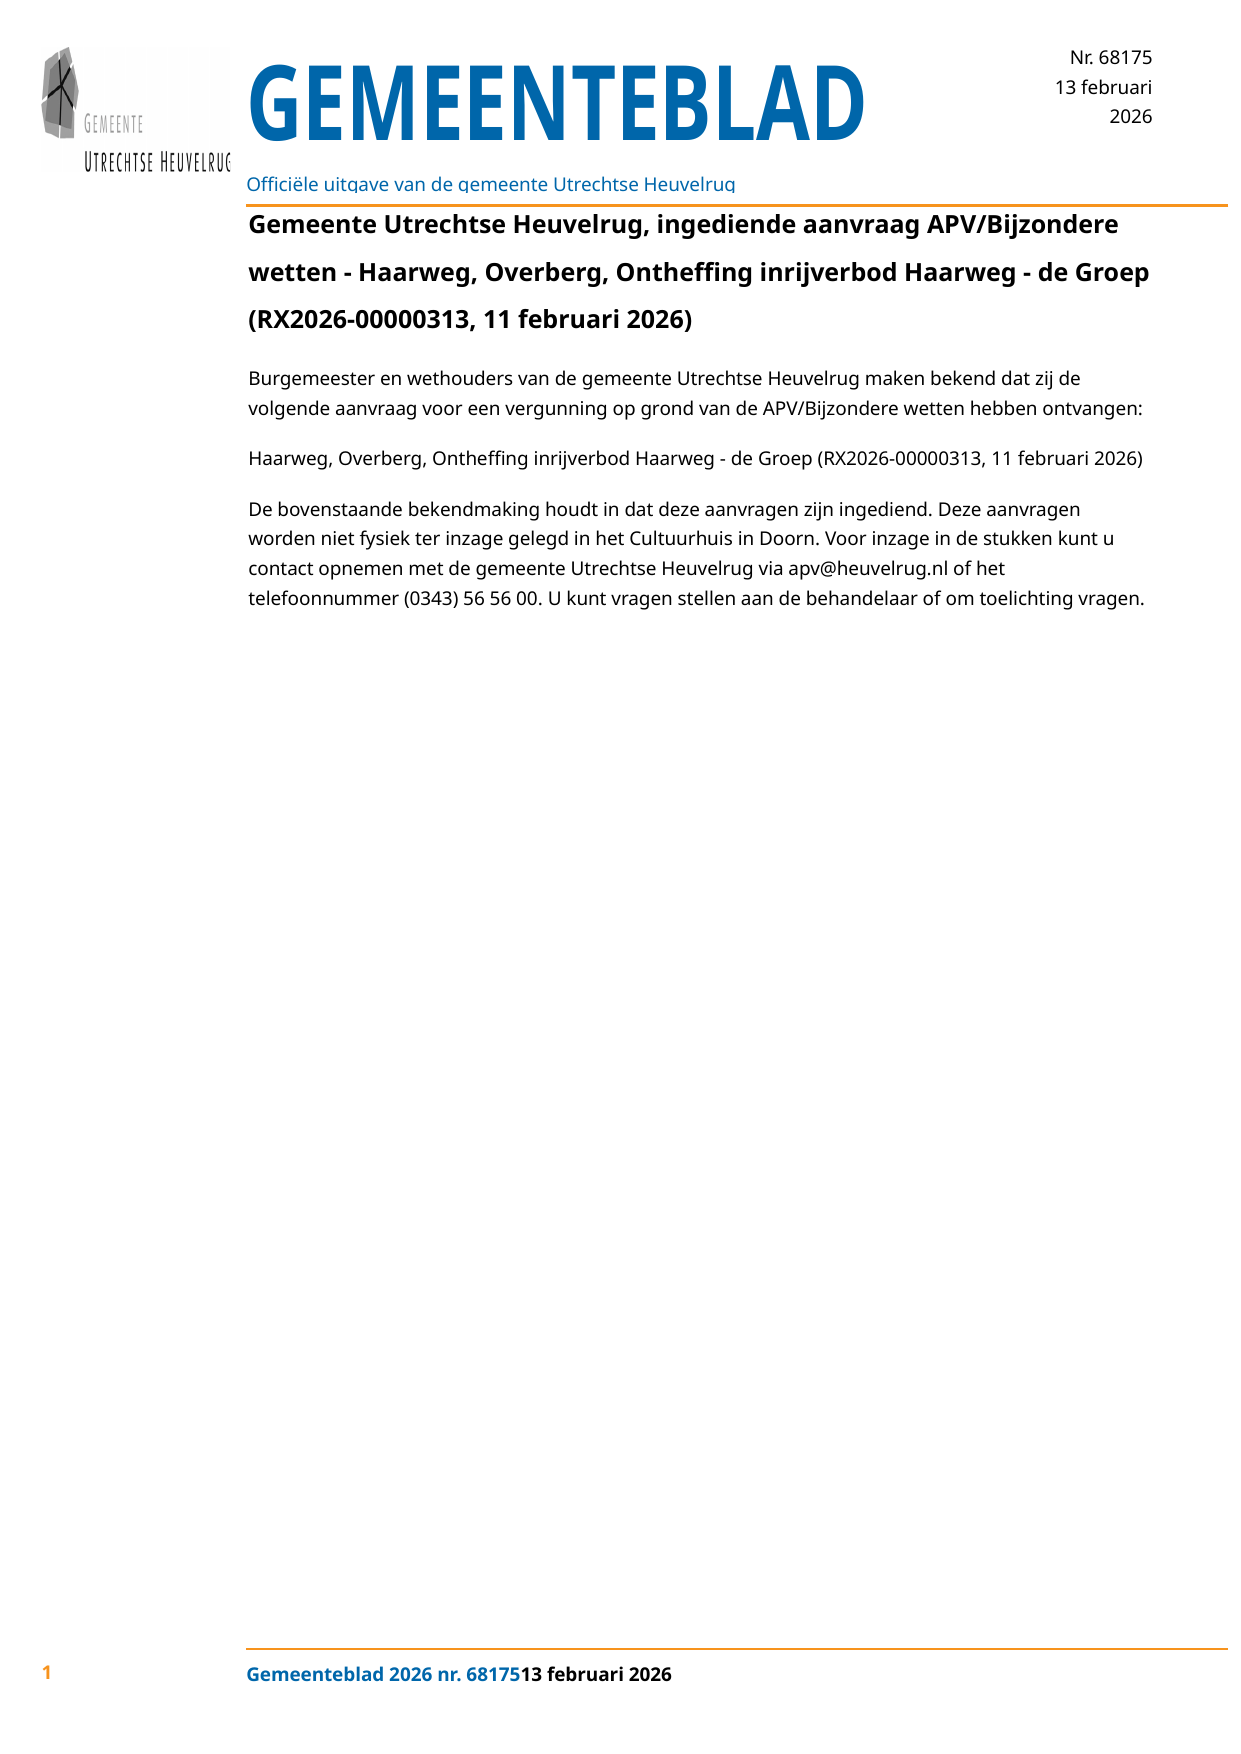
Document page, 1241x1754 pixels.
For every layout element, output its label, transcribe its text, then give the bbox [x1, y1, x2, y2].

text Gemeente Utrechtse Heuvelrug, ingediende aanvraag APV/Bijzondere wetten - Haarweg, Overberg, Ontheffing inrijverbod Haarweg - de Groep (RX2026-00000313, 11 februari 2026) [248, 207, 1152, 336]
picture [41, 47, 231, 172]
text De bovenstaande bekendmaking houdt in dat deze aanvragen zijn ingediend. Deze aanvragen worden niet fysiek ter inzage gelegd in het Cultuurhuis in Doorn. Voor inzage in de stukken kunt u contact opnemen met de gemeente Utrechtse Heuvelrug via apv@heuvelrug.nl of het telefoonnummer (0343) 56 56 00. U kunt vragen stellen aan de behandelaar of om toelichting vragen. [248, 496, 1152, 610]
text Burgemeester en wethouders van de gemeente Utrechtse Heuvelrug maken bekend dat zij de volgende aanvraag voor een vergunning op grond van de APV/Bijzondere wetten hebben ontvangen: [248, 366, 1152, 421]
text Haarweg, Overberg, Ontheffing inrijverbod Haarweg - de Groep (RX2026-00000313, 11 februari 2026) [248, 446, 1152, 471]
